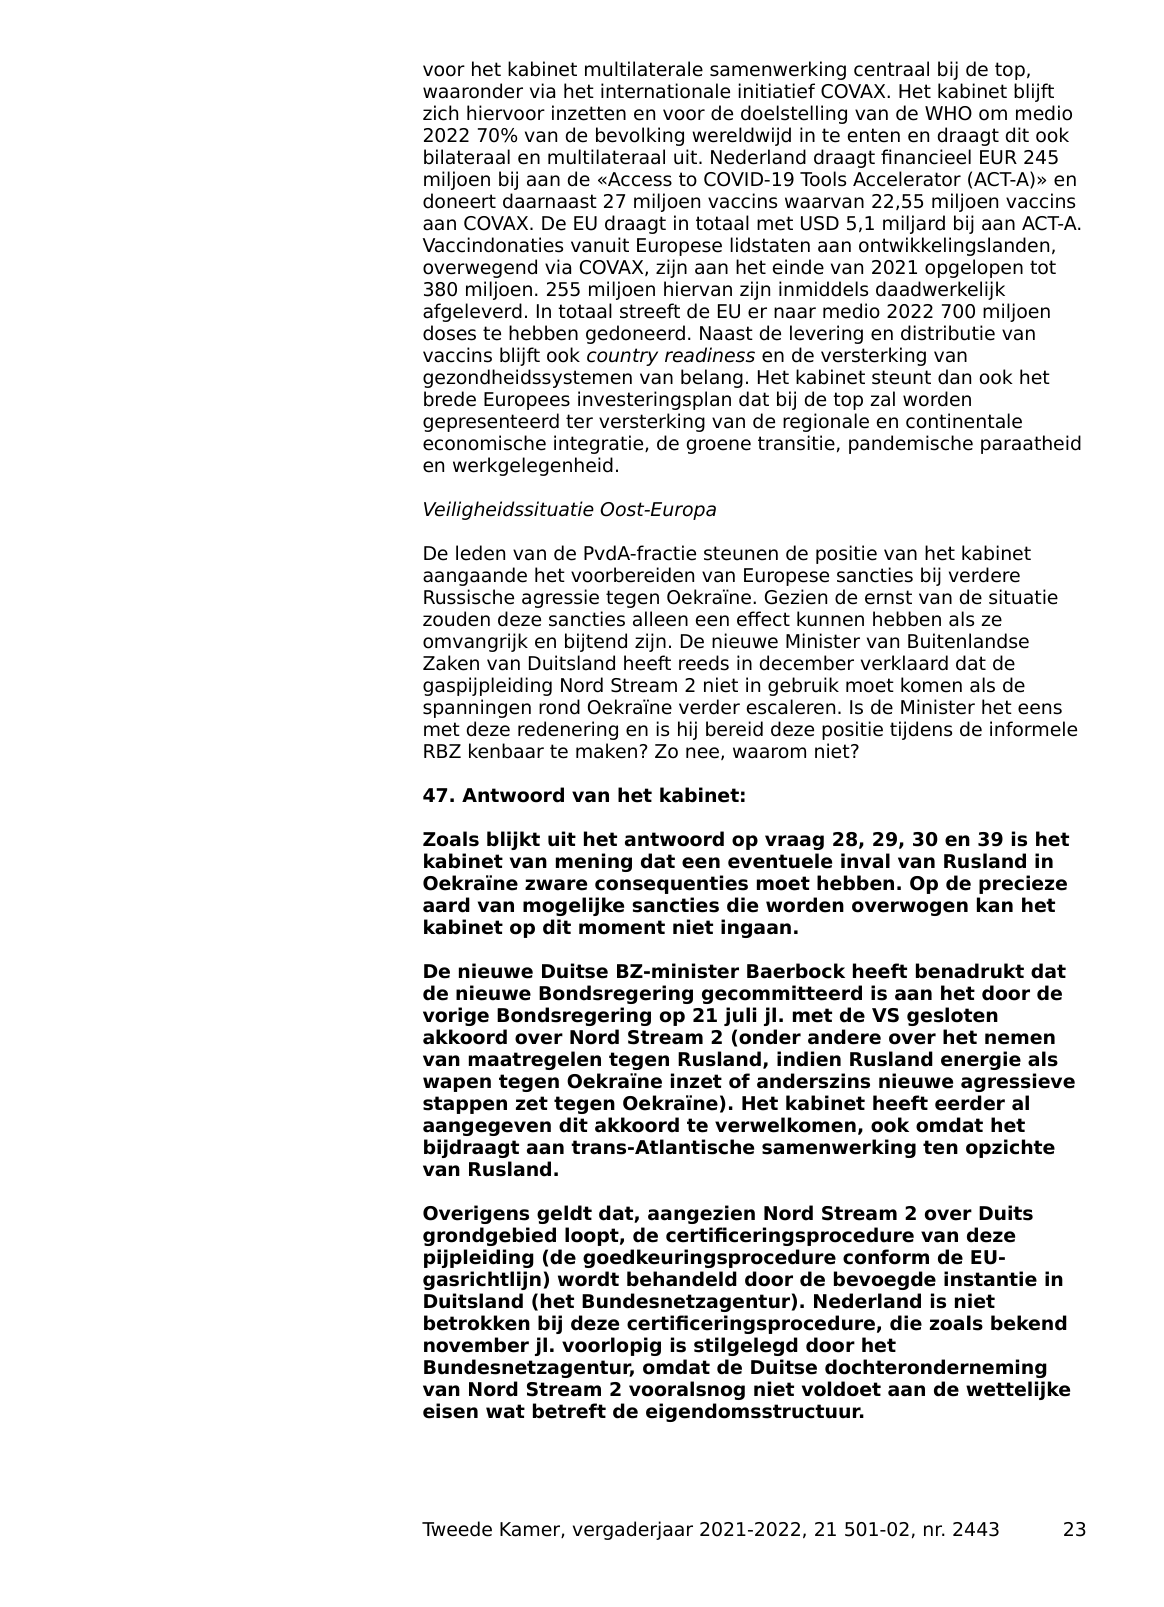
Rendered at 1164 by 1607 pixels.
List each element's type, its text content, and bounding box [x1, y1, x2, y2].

subtitle Veiligheidssituatie Oost-Europa [422, 499, 1087, 521]
text De nieuwe Duitse BZ-minister Baerbock heeft benadrukt dat de nieuwe Bondsregering gecommitteerd is aan het door de vorige Bondsregering op 21 juli jl. met de VS gesloten akkoord over Nord Stream 2 (onder andere over het nemen van maatregelen tegen Rusland, indien Rusland energie als wapen tegen Oekraïne inzet of anderszins nieuwe agressieve stappen zet tegen Oekraïne). Het kabinet heeft eerder al aangegeven dit akkoord te verwelkomen, ook omdat het bijdraagt aan trans-Atlantische samenwerking ten opzichte van Rusland. [422, 961, 1087, 1181]
text Overigens geldt dat, aangezien Nord Stream 2 over Duits grondgebied loopt, de certificeringsprocedure van deze pijpleiding (de goedkeuringsprocedure conform de EU-gasrichtlijn) wordt behandeld door de bevoegde instantie in Duitsland (het Bundesnetzagentur). Nederland is niet betrokken bij deze certificeringsprocedure, die zoals bekend november jl. voorlopig is stilgelegd door het Bundesnetzagentur, omdat de Duitse dochteronderneming van Nord Stream 2 vooralsnog niet voldoet aan de wettelijke eisen wat betreft de eigendomsstructuur. [422, 1203, 1087, 1423]
text voor het kabinet multilaterale samenwerking centraal bij de top, waaronder via het internationale initiatief COVAX. Het kabinet blijft zich hiervoor inzetten en voor de doelstelling van de WHO om medio 2022 70% van de bevolking wereldwijd in te enten en draagt dit ook bilateraal en multilateraal uit. Nederland draagt financieel EUR 245 miljoen bij aan de «Access to COVID-19 Tools Accelerator (ACT-A)» en doneert daarnaast 27 miljoen vaccins waarvan 22,55 miljoen vaccins aan COVAX. De EU draagt in totaal met USD 5,1 miljard bij aan ACT-A. Vaccindonaties vanuit Europese lidstaten aan ontwikkelingslanden, overwegend via COVAX, zijn aan het einde van 2021 opgelopen tot 380 miljoen. 255 miljoen hiervan zijn inmiddels daadwerkelijk afgeleverd. In totaal streeft de EU er naar medio 2022 700 miljoen doses te hebben gedoneerd. Naast de levering en distributie van vaccins blijft ook country readiness en de versterking van gezondheidssystemen van belang. Het kabinet steunt dan ook het brede Europees investeringsplan dat bij de top zal worden gepresenteerd ter versterking van de regionale en continentale economische integratie, de groene transitie, pandemische paraatheid en werkgelegenheid. [422, 59, 1087, 477]
text Zoals blijkt uit het antwoord op vraag 28, 29, 30 en 39 is het kabinet van mening dat een eventuele inval van Rusland in Oekraïne zware consequenties moet hebben. Op de precieze aard van mogelijke sancties die worden overwogen kan het kabinet op dit moment niet ingaan. [422, 829, 1087, 939]
text De leden van de PvdA-fractie steunen de positie van het kabinet aangaande het voorbereiden van Europese sancties bij verdere Russische agressie tegen Oekraïne. Gezien de ernst van de situatie zouden deze sancties alleen een effect kunnen hebben als ze omvangrijk en bijtend zijn. De nieuwe Minister van Buitenlandse Zaken van Duitsland heeft reeds in december verklaard dat de gaspijpleiding Nord Stream 2 niet in gebruik moet komen als de spanningen rond Oekraïne verder escaleren. Is de Minister het eens met deze redenering en is hij bereid deze positie tijdens de informele RBZ kenbaar te maken? Zo nee, waarom niet? [422, 543, 1087, 763]
subtitle 47. Antwoord van het kabinet: [422, 785, 1087, 807]
